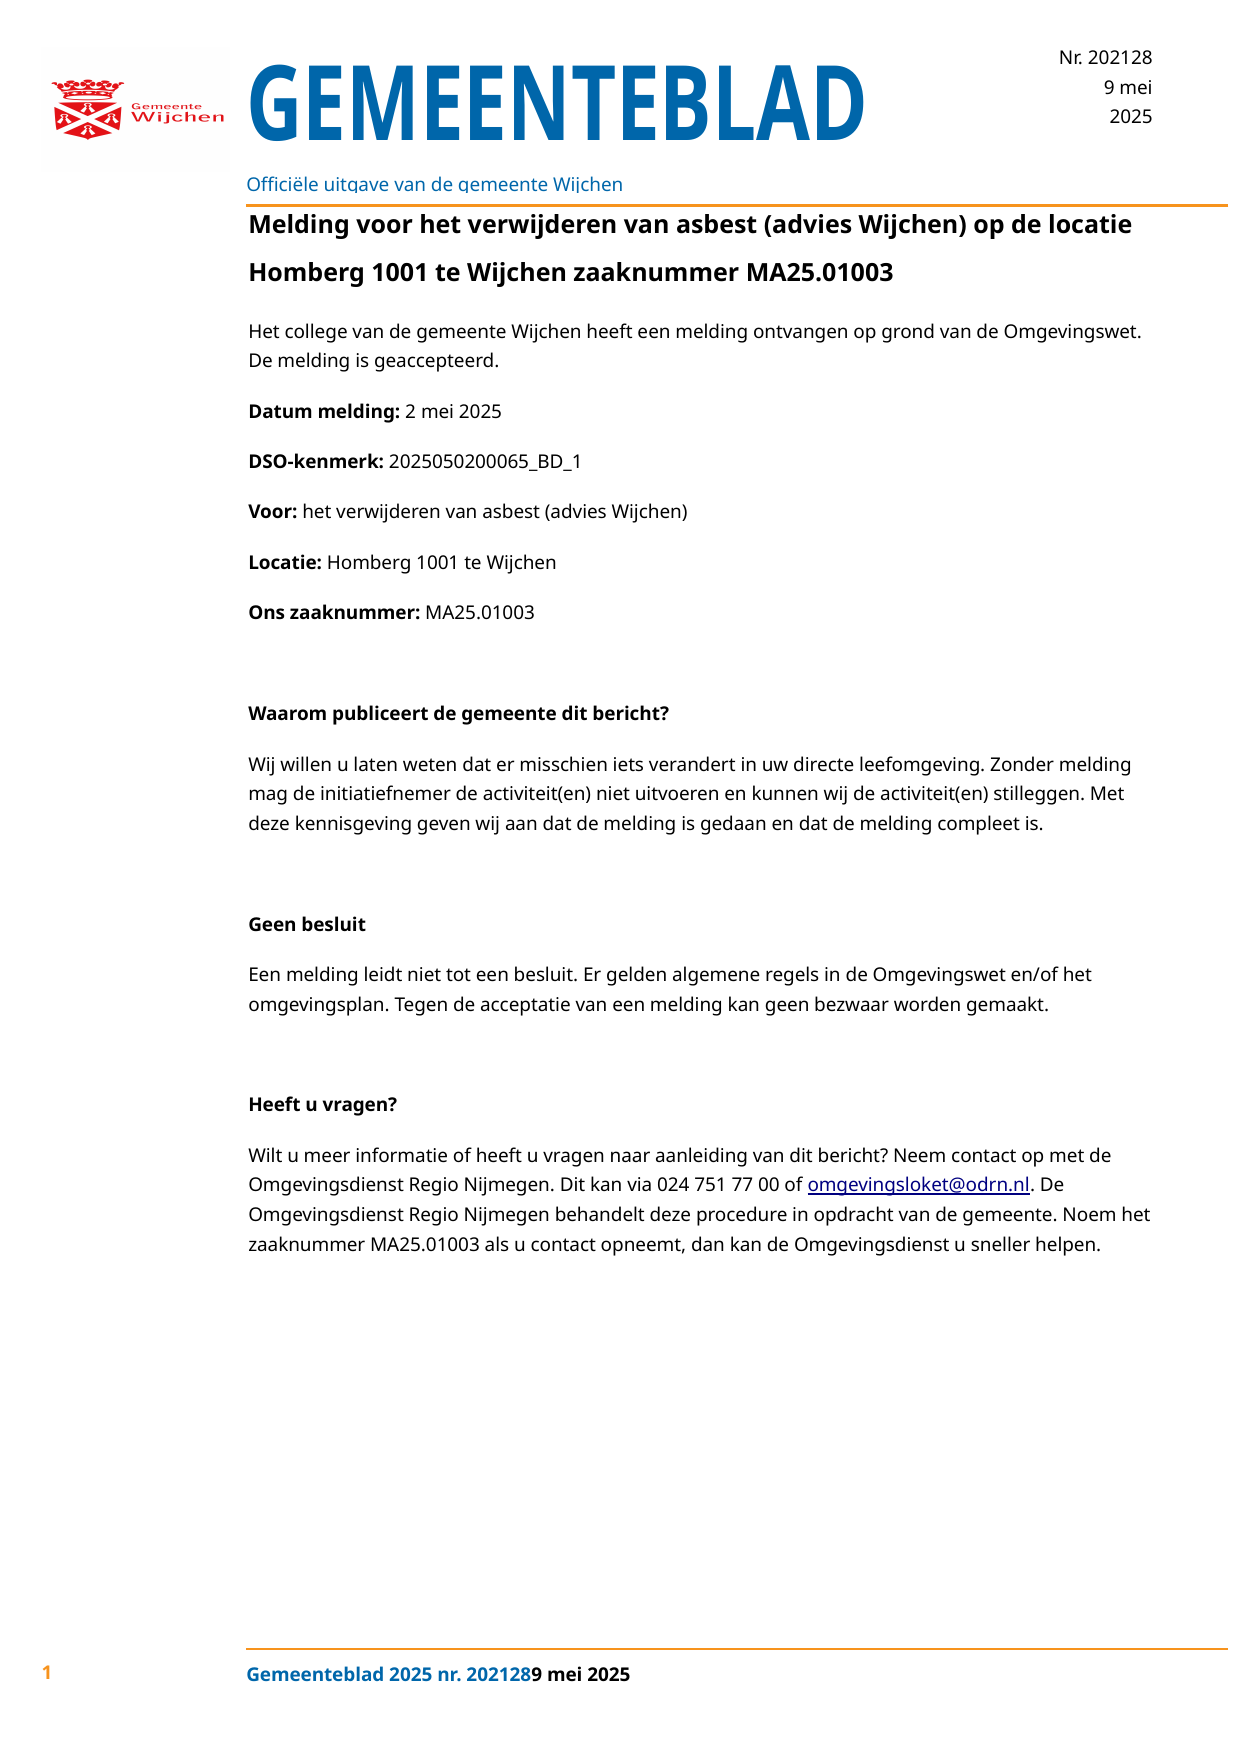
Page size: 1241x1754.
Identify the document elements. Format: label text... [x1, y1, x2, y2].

text Geen besluit [248, 911, 1152, 937]
text Wilt u meer informatie of heeft u vragen naar aanleiding van dit bericht? Neem contact op met de Omgevingsdienst Regio Nijmegen. Dit kan via 024 751 77 00 of omgevingsloket@odrn.nl. De Omgevingsdienst Regio Nijmegen behandelt deze procedure in opdracht van de gemeente. Noem het zaaknummer MA25.01003 als u contact opneemt, dan kan de Omgevingsdienst u sneller helpen. [248, 1142, 1152, 1257]
text Voor: het verwijderen van asbest (advies Wijchen) [248, 499, 1152, 524]
text Ons zaaknummer: MA25.01003 [248, 599, 1152, 625]
text Datum melding: 2 mei 2025 [248, 398, 1152, 424]
text Waarom publiceert de gemeente dit bericht? [248, 700, 1152, 726]
text Wij willen u laten weten dat er misschien iets verandert in uw directe leefomgeving. Zonder melding mag de initiatiefnemer de activiteit(en) niet uitvoeren en kunnen wij de activiteit(en) stilleggen. Met deze kennisgeving geven wij aan dat de melding is gedaan en dat de melding compleet is. [248, 751, 1152, 836]
text Locatie: Homberg 1001 te Wijchen [248, 549, 1152, 575]
text Heeft u vragen? [248, 1092, 1152, 1117]
text Het college van de gemeente Wijchen heeft een melding ontvangen op grond van de Omgevingswet. De melding is geaccepteerd. [248, 318, 1152, 373]
text DSO-kenmerk: 2025050200065_BD_1 [248, 448, 1152, 474]
text Een melding leidt niet tot een besluit. Er gelden algemene regels in de Omgevingswet en/of het omgevingsplan. Tegen de acceptatie van een melding kan geen bezwaar worden gemaakt. [248, 961, 1152, 1017]
text Melding voor het verwijderen van asbest (advies Wijchen) op de locatie Homberg 1001 te Wijchen zaaknummer MA25.01003 [248, 207, 1152, 288]
picture [41, 47, 231, 172]
